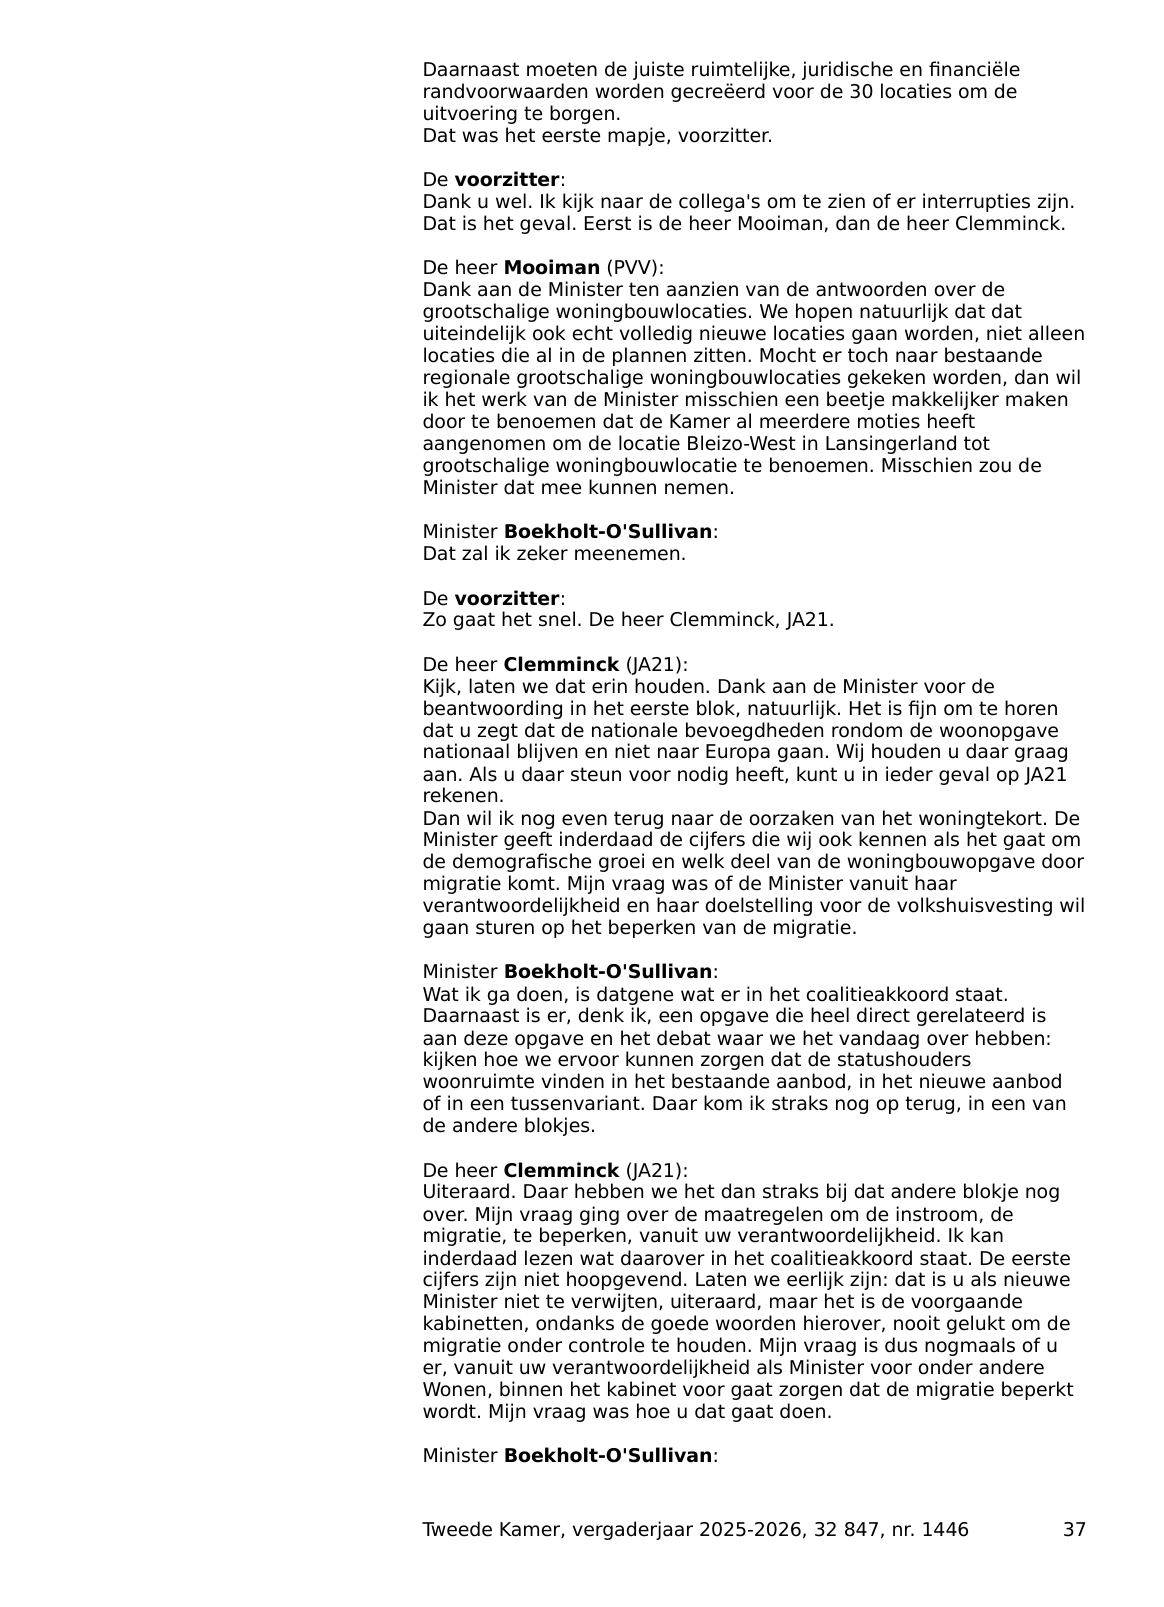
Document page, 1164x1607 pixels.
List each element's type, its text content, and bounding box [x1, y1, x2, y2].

text Dan wil ik nog even terug naar de oorzaken van het woningtekort. De Minister geeft inderdaad de cijfers die wij ook kennen als het gaat om de demografische groei en welk deel van de woningbouwopgave door migratie komt. Mijn vraag was of de Minister vanuit haar verantwoordelijkheid en haar doelstelling voor de volkshuisvesting wil gaan sturen op het beperken van de migratie. [422, 807, 1087, 939]
text De heer Clemminck (JA21): [422, 653, 1087, 676]
text Kijk, laten we dat erin houden. Dank aan de Minister voor de beantwoording in het eerste blok, natuurlijk. Het is fijn om te horen dat u zegt dat de nationale bevoegdheden rondom de woonopgave nationaal blijven en niet naar Europa gaan. Wij houden u daar graag aan. Als u daar steun voor nodig heeft, kunt u in ieder geval op JA21 rekenen. [422, 676, 1087, 807]
text Dat was het eerste mapje, voorzitter. [422, 125, 1087, 147]
text Dank aan de Minister ten aanzien van de antwoorden over de grootschalige woningbouwlocaties. We hopen natuurlijk dat dat uiteindelijk ook echt volledig nieuwe locaties gaan worden, niet alleen locaties die al in de plannen zitten. Mocht er toch naar bestaande regionale grootschalige woningbouwlocaties gekeken worden, dan wil ik het werk van de Minister misschien een beetje makkelijker maken door te benoemen dat de Kamer al meerdere moties heeft aangenomen om de locatie Bleizo-West in Lansingerland tot grootschalige woningbouwlocatie te benoemen. Misschien zou de Minister dat mee kunnen nemen. [422, 279, 1087, 499]
text Wat ik ga doen, is datgene wat er in het coalitieakkoord staat. Daarnaast is er, denk ik, een opgave die heel direct gerelateerd is aan deze opgave en het debat waar we het vandaag over hebben: kijken hoe we ervoor kunnen zorgen dat de statushouders woonruimte vinden in het bestaande aanbod, in het nieuwe aanbod of in een tussenvariant. Daar kom ik straks nog op terug, in een van de andere blokjes. [422, 983, 1087, 1137]
text Zo gaat het snel. De heer Clemminck, JA21. [422, 609, 1087, 631]
text Dank u wel. Ik kijk naar de collega's om te zien of er interrupties zijn. Dat is het geval. Eerst is de heer Mooiman, dan de heer Clemminck. [422, 191, 1087, 235]
text Minister Boekholt-O'Sullivan: [422, 521, 1087, 543]
text De voorzitter: [422, 587, 1087, 609]
text Minister Boekholt-O'Sullivan: [422, 961, 1087, 983]
text De heer Mooiman (PVV): [422, 257, 1087, 279]
text Minister Boekholt-O'Sullivan: [422, 1445, 1087, 1467]
text Uiteraard. Daar hebben we het dan straks bij dat andere blokje nog over. Mijn vraag ging over de maatregelen om de instroom, de migratie, te beperken, vanuit uw verantwoordelijkheid. Ik kan inderdaad lezen wat daarover in het coalitieakkoord staat. De eerste cijfers zijn niet hoopgevend. Laten we eerlijk zijn: dat is u als nieuwe Minister niet te verwijten, uiteraard, maar het is de voorgaande kabinetten, ondanks de goede woorden hierover, nooit gelukt om de migratie onder controle te houden. Mijn vraag is dus nogmaals of u er, vanuit uw verantwoordelijkheid als Minister voor onder andere Wonen, binnen het kabinet voor gaat zorgen dat de migratie beperkt wordt. Mijn vraag was hoe u dat gaat doen. [422, 1181, 1087, 1423]
text Dat zal ik zeker meenemen. [422, 543, 1087, 565]
text Daarnaast moeten de juiste ruimtelijke, juridische en financiële randvoorwaarden worden gecreëerd voor de 30 locaties om de uitvoering te borgen. [422, 59, 1087, 125]
text De voorzitter: [422, 169, 1087, 191]
text De heer Clemminck (JA21): [422, 1159, 1087, 1181]
